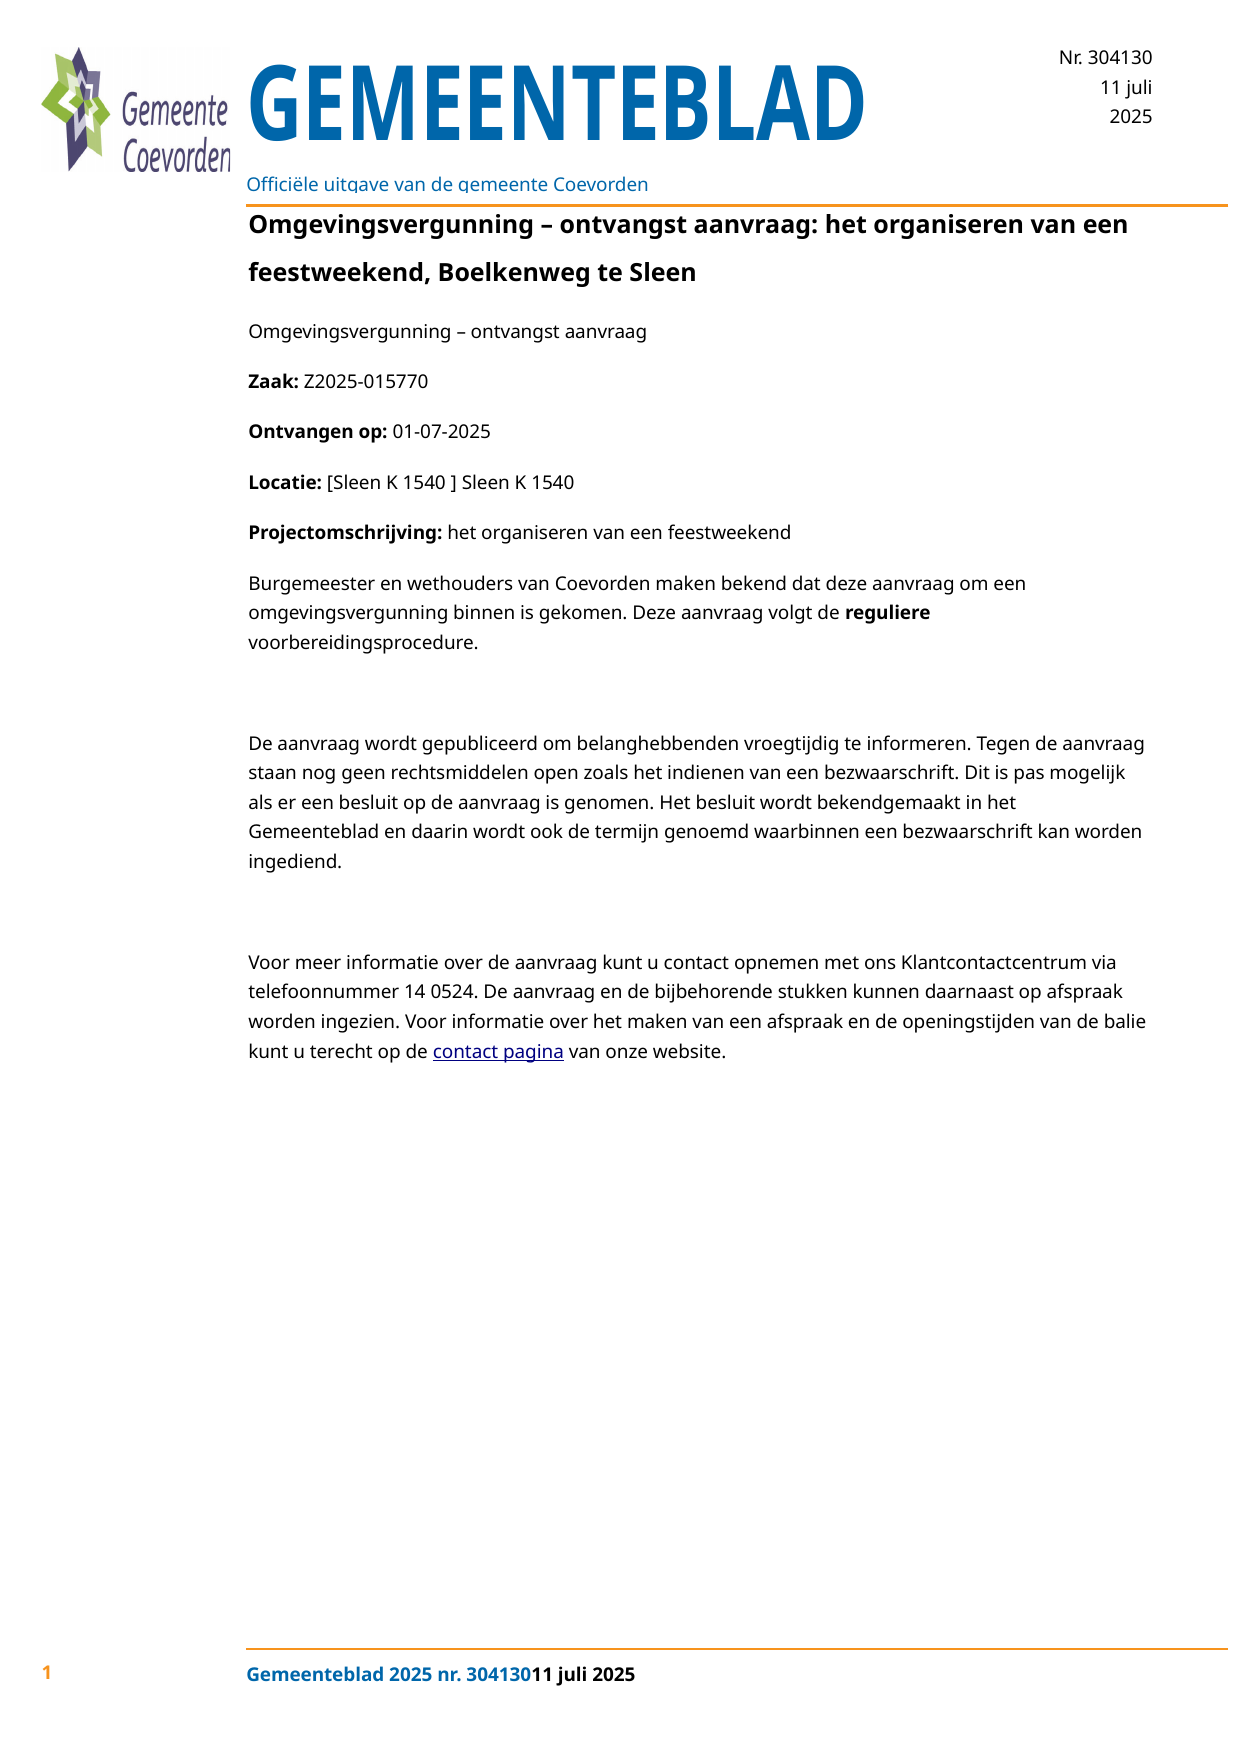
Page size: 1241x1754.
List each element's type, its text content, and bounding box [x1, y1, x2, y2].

text Voor meer informatie over de aanvraag kunt u contact opnemen met ons Klantcontactcentrum via telefoonnummer 14 0524. De aanvraag en de bijbehorende stukken kunnen daarnaast op afspraak worden ingezien. Voor informatie over het maken van een afspraak en de openingstijden van de balie kunt u terecht op de contact pagina van onze website. [248, 949, 1152, 1064]
text De aanvraag wordt gepubliceerd om belanghebbenden vroegtijdig te informeren. Tegen de aanvraag staan nog geen rechtsmiddelen open zoals het indienen van een bezwaarschrift. Dit is pas mogelijk als er een besluit op de aanvraag is genomen. Het besluit wordt bekendgemaakt in het Gemeenteblad en daarin wordt ook de termijn genoemd waarbinnen een bezwaarschrift kan worden ingediend. [248, 730, 1152, 874]
text Omgevingsvergunning – ontvangst aanvraag [248, 318, 1152, 344]
text Ontvangen op: 01-07-2025 [248, 419, 1152, 444]
text Burgemeester en wethouders van Coevorden maken bekend dat deze aanvraag om een omgevingsvergunning binnen is gekomen. Deze aanvraag volgt de reguliere voorbereidingsprocedure. [248, 570, 1152, 655]
text Projectomschrijving: het organiseren van een feestweekend [248, 519, 1152, 545]
picture [41, 47, 231, 172]
text Locatie: [Sleen K 1540 ] Sleen K 1540 [248, 469, 1152, 495]
text Omgevingsvergunning – ontvangst aanvraag: het organiseren van een feestweekend, Boelkenweg te Sleen [248, 207, 1152, 288]
text Zaak: Z2025-015770 [248, 368, 1152, 394]
